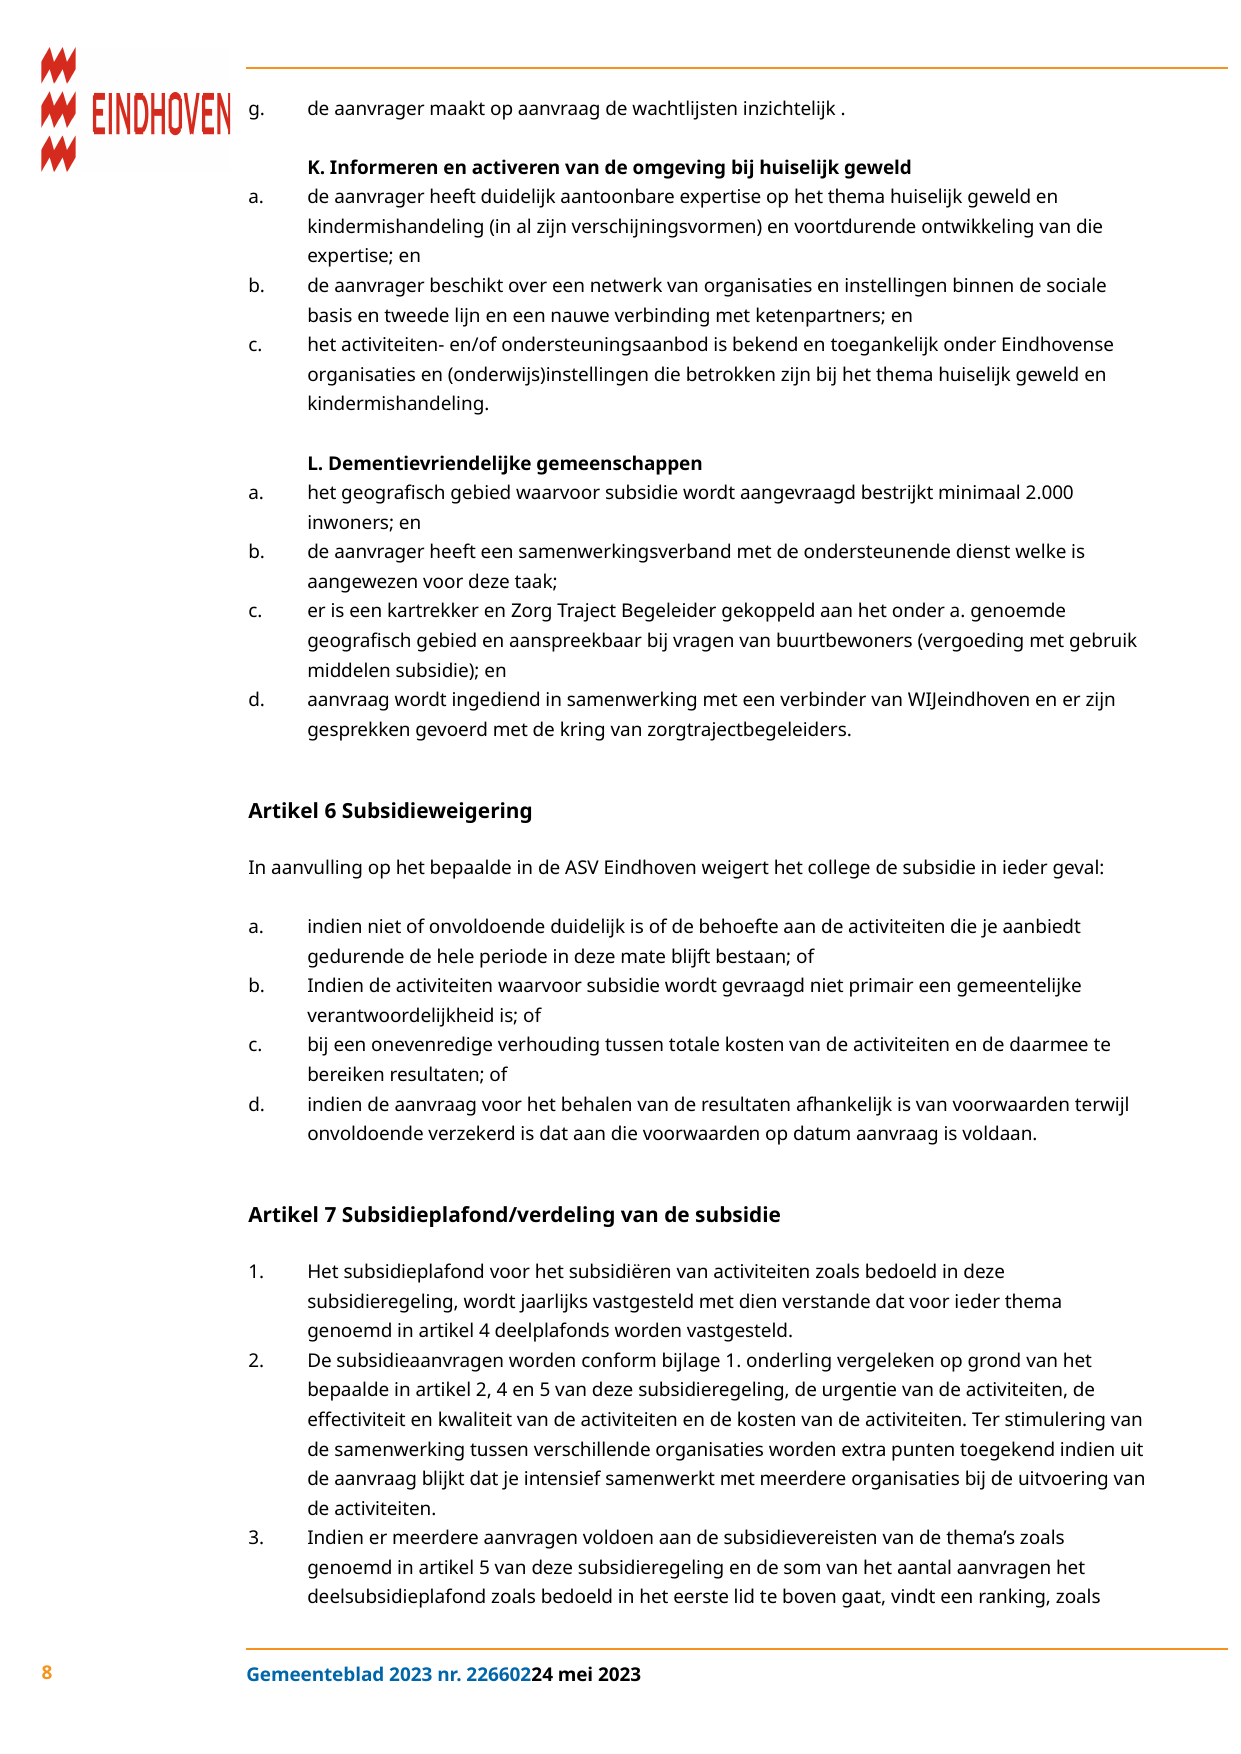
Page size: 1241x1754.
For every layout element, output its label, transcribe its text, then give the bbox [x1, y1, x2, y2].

list indien de aanvraag voor het behalen van de resultaten afhankelijk is van voorwaarden terwijl onvoldoende verzekerd is dat aan die voorwaarden op datum aanvraag is voldaan. [248, 1091, 1152, 1146]
list bij een onevenredige verhouding tussen totale kosten van de activiteiten en de daarmee te bereiken resultaten; of [248, 1032, 1152, 1087]
list Het subsidieplafond voor het subsidiëren van activiteiten zoals bedoeld in deze subsidieregeling, wordt jaarlijks vastgesteld met dien verstande dat voor ieder thema genoemd in artikel 4 deelplafonds worden vastgesteld. [248, 1258, 1152, 1343]
text Artikel 7 Subsidieplafond/verdeling van de subsidie [248, 1200, 1152, 1229]
list De subsidieaanvragen worden conform bijlage 1. onderling vergeleken op grond van het bepaalde in artikel 2, 4 en 5 van deze subsidieregeling, de urgentie van de activiteiten, de effectiviteit en kwaliteit van de activiteiten en de kosten van de activiteiten. Ter stimulering van de samenwerking tussen verschillende organisaties worden extra punten toegekend indien uit de aanvraag blijkt dat je intensief samenwerkt met meerdere organisaties bij de uitvoering van de activiteiten. [248, 1347, 1152, 1521]
list L. Dementievriendelijke gemeenschappen [248, 450, 1152, 476]
list Indien er meerdere aanvragen voldoen aan de subsidievereisten van de thema’s zoals genoemd in artikel 5 van deze subsidieregeling en de som van het aantal aanvragen het deelsubsidieplafond zoals bedoeld in het eerste lid te boven gaat, vindt een ranking, zoals [248, 1524, 1152, 1609]
list K. Informeren en activeren van de omgeving bij huiselijk geweld [248, 154, 1152, 180]
list de aanvrager heeft een samenwerkingsverband met de ondersteunende dienst welke is aangewezen voor deze taak; [248, 538, 1152, 594]
list het geografisch gebied waarvoor subsidie wordt aangevraagd bestrijkt minimaal 2.000 inwoners; en [248, 479, 1152, 535]
list er is een kartrekker en Zorg Traject Begeleider gekoppeld aan het onder a. genoemde geografisch gebied en aanspreekbaar bij vragen van buurtbewoners (vergoeding met gebruik middelen subsidie); en [248, 598, 1152, 683]
list de aanvrager maakt op aanvraag de wachtlijsten inzichtelijk . [248, 95, 1152, 121]
list Indien de activiteiten waarvoor subsidie wordt gevraagd niet primair een gemeentelijke verantwoordelijkheid is; of [248, 972, 1152, 1028]
picture [41, 47, 231, 172]
list indien niet of onvoldoende duidelijk is of de behoefte aan de activiteiten die je aanbiedt gedurende de hele periode in deze mate blijft bestaan; of [248, 913, 1152, 968]
list aanvraag wordt ingediend in samenwerking met een verbinder van WIJeindhoven en er zijn gesprekken gevoerd met de kring van zorgtrajectbegeleiders. [248, 686, 1152, 742]
text Artikel 6 Subsidieweigering [248, 796, 1152, 824]
text In aanvulling op het bepaalde in de ASV Eindhoven weigert het college de subsidie in ieder geval: [248, 854, 1152, 880]
list de aanvrager beschikt over een netwerk van organisaties en instellingen binnen de sociale basis en tweede lijn en een nauwe verbinding met ketenpartners; en [248, 272, 1152, 328]
list het activiteiten- en/of ondersteuningsaanbod is bekend en toegankelijk onder Eindhovense organisaties en (onderwijs)instellingen die betrokken zijn bij het thema huiselijk geweld en kindermishandeling. [248, 331, 1152, 416]
list de aanvrager heeft duidelijk aantoonbare expertise op het thema huiselijk geweld en kindermishandeling (in al zijn verschijningsvormen) en voortdurende ontwikkeling van die expertise; en [248, 183, 1152, 268]
